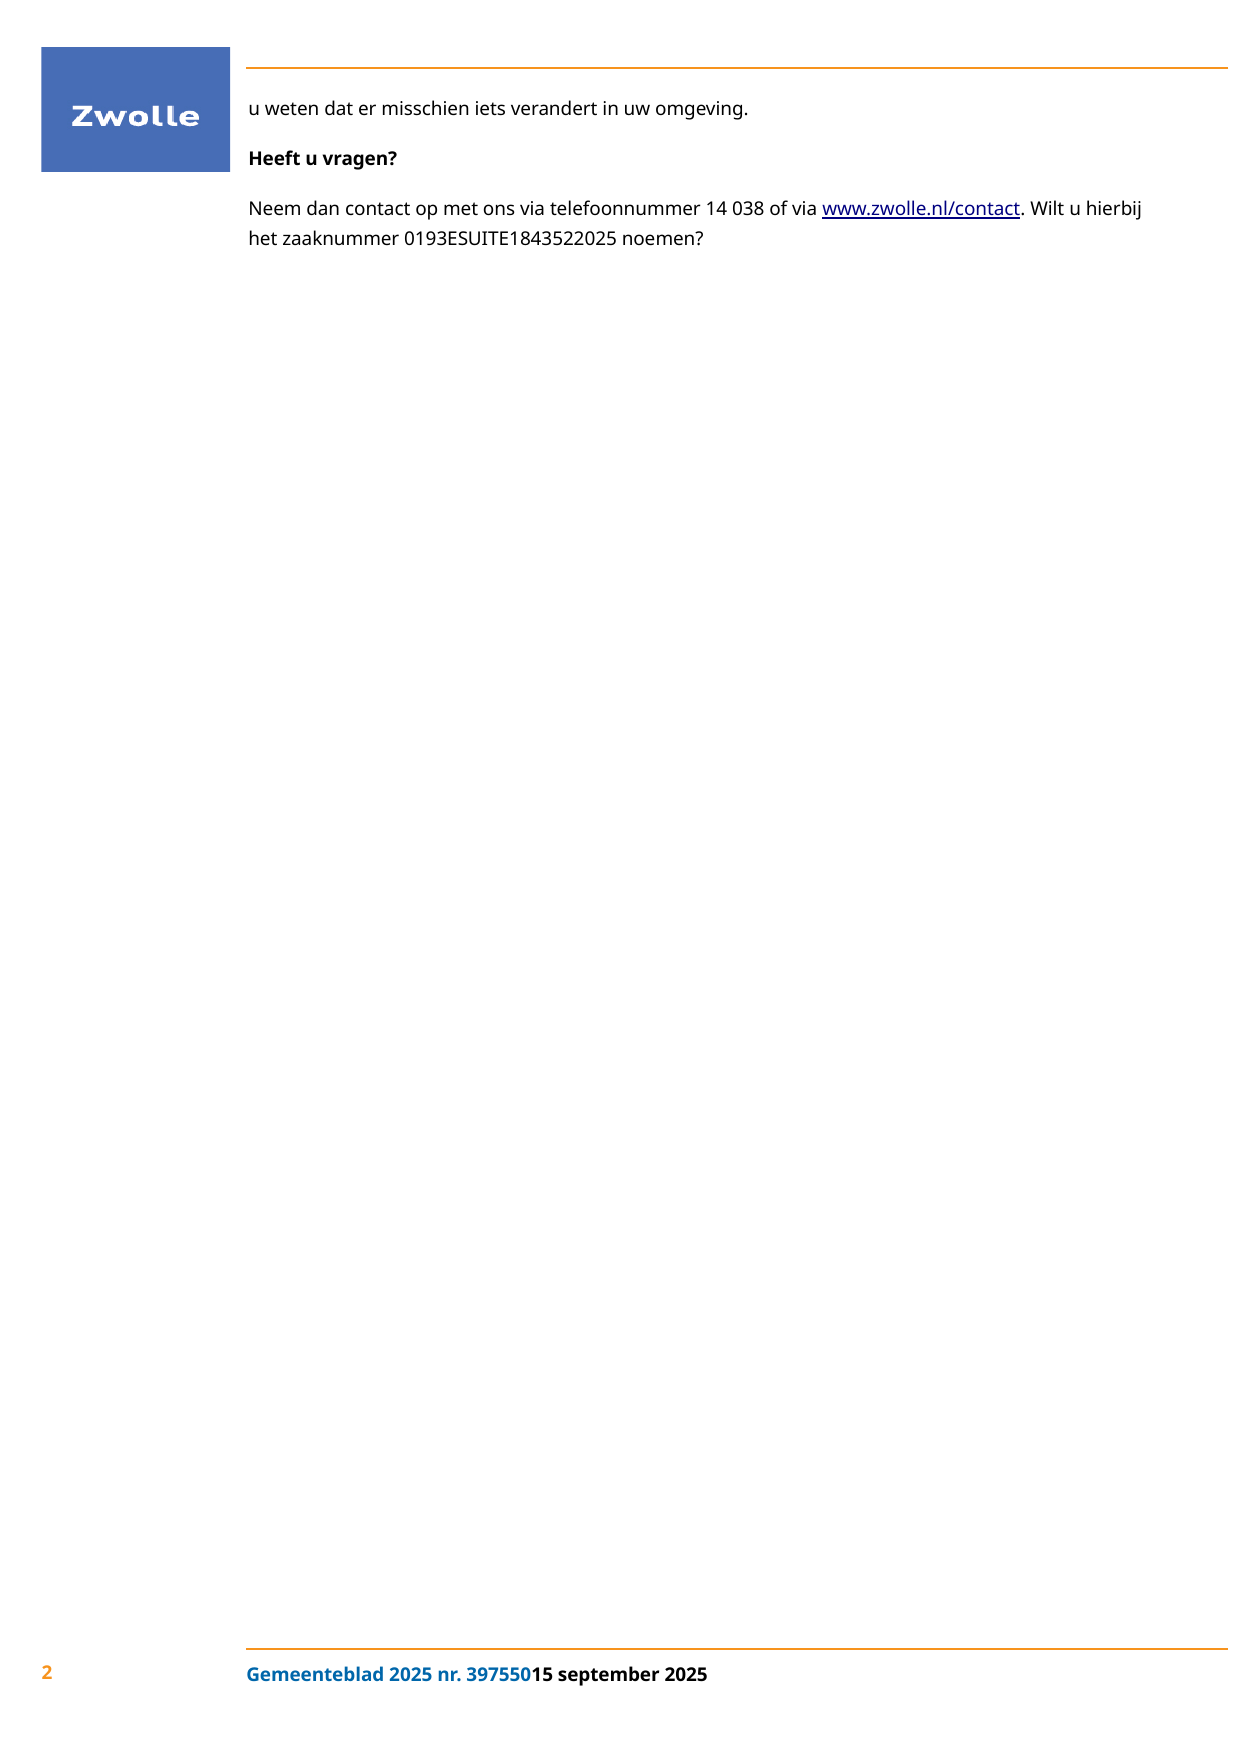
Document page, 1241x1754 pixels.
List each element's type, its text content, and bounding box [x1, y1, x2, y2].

text Heeft u vragen? [248, 145, 1152, 171]
text Neem dan contact op met ons via telefoonnummer 14 038 of via www.zwolle.nl/contact. Wilt u hierbij het zaaknummer 0193ESUITE1843522025 noemen? [248, 196, 1152, 251]
picture [41, 47, 231, 172]
text u weten dat er misschien iets verandert in uw omgeving. [248, 95, 1152, 121]
